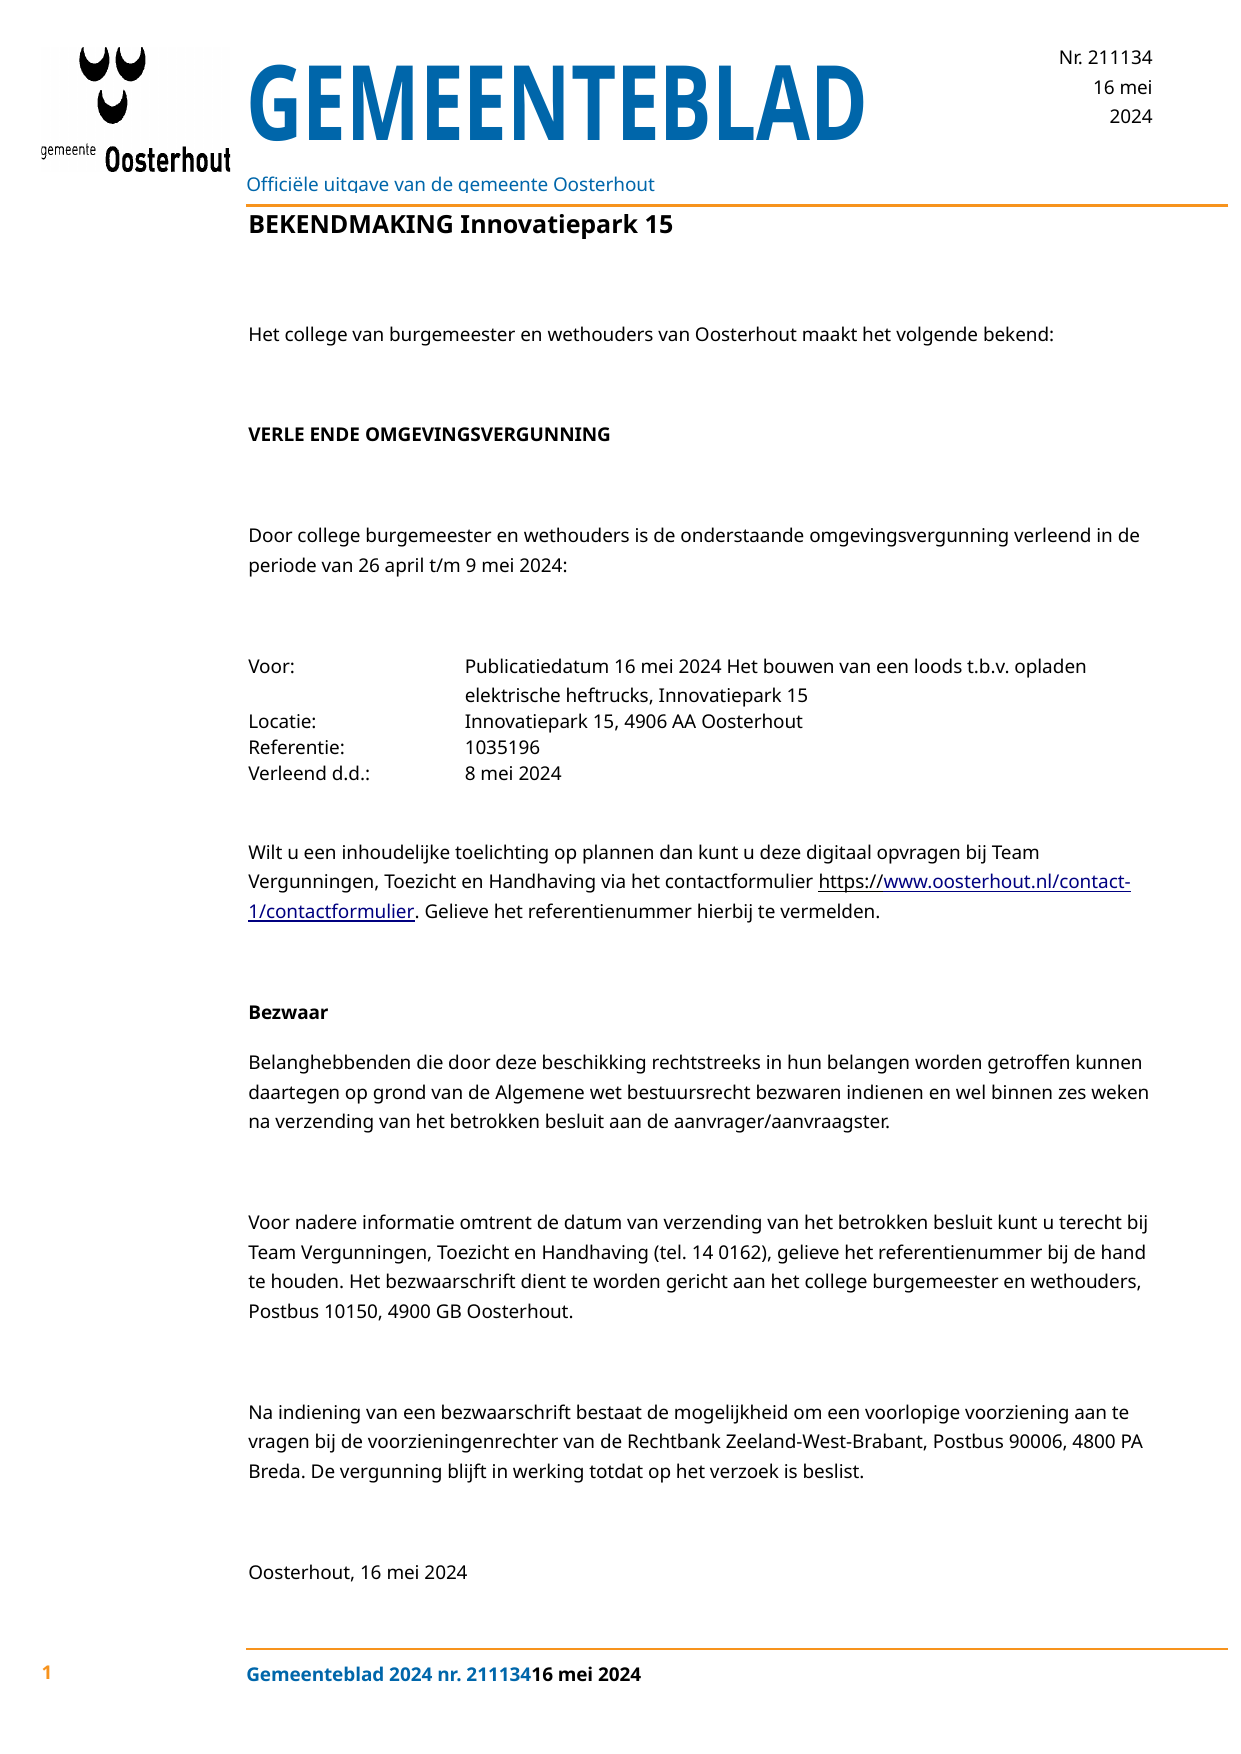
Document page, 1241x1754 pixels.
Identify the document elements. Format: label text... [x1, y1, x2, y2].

table_header Voor: [248, 653, 464, 708]
text Oosterhout, 16 mei 2024 [248, 1559, 1152, 1585]
table_cell Innovatiepark 15, 4906 AA Oosterhout [465, 708, 1152, 734]
table_header Publicatiedatum 16 mei 2024 Het bouwen van een loods t.b.v. opladen elektrische heftrucks, Innovatiepark 15 [465, 653, 1152, 708]
table_cell Verleend d.d.: [248, 760, 464, 785]
text Na indiening van een bezwaarschrift bestaat de mogelijkheid om een voorlopige voorziening aan te vragen bij de voorzieningenrechter van de Rechtbank Zeeland-West-Brabant, Postbus 90006, 4800 PA Breda. De vergunning blijft in werking totdat op het verzoek is beslist. [248, 1399, 1152, 1484]
text Wilt u een inhoudelijke toelichting op plannen dan kunt u deze digitaal opvragen bij Team Vergunningen, Toezicht en Handhaving via het contactformulier https://www.oosterhout.nl/contact-1/contactformulier. Gelieve het referentienummer hierbij te vermelden. [248, 839, 1152, 924]
table_cell 8 mei 2024 [465, 760, 1152, 785]
text Bezwaar [248, 999, 1152, 1025]
text VERLE ENDE OMGEVINGSVERGUNNING [248, 422, 1152, 447]
text Door college burgemeester en wethouders is de onderstaande omgevingsvergunning verleend in de periode van 26 april t/m 9 mei 2024: [248, 522, 1152, 578]
text Voor nadere informatie omtrent de datum van verzending van het betrokken besluit kunt u terecht bij Team Vergunningen, Toezicht en Handhaving (tel. 14 0162), gelieve het referentienummer bij de hand te houden. Het bezwaarschrift dient te worden gericht aan het college burgemeester en wethouders, Postbus 10150, 4900 GB Oosterhout. [248, 1209, 1152, 1324]
text Het college van burgemeester en wethouders van Oosterhout maakt het volgende bekend: [248, 321, 1152, 346]
text Belanghebbenden die door deze beschikking rechtstreeks in hun belangen worden getroffen kunnen daartegen op grond van de Algemene wet bestuursrecht bezwaren indienen en wel binnen zes weken na verzending van het betrokken besluit aan de aanvrager/aanvraagster. [248, 1049, 1152, 1134]
table_cell 1035196 [465, 734, 1152, 760]
picture [41, 47, 231, 172]
text BEKENDMAKING Innovatiepark 15 [248, 207, 1152, 241]
table_cell Locatie: [248, 708, 464, 734]
table_cell Referentie: [248, 734, 464, 760]
